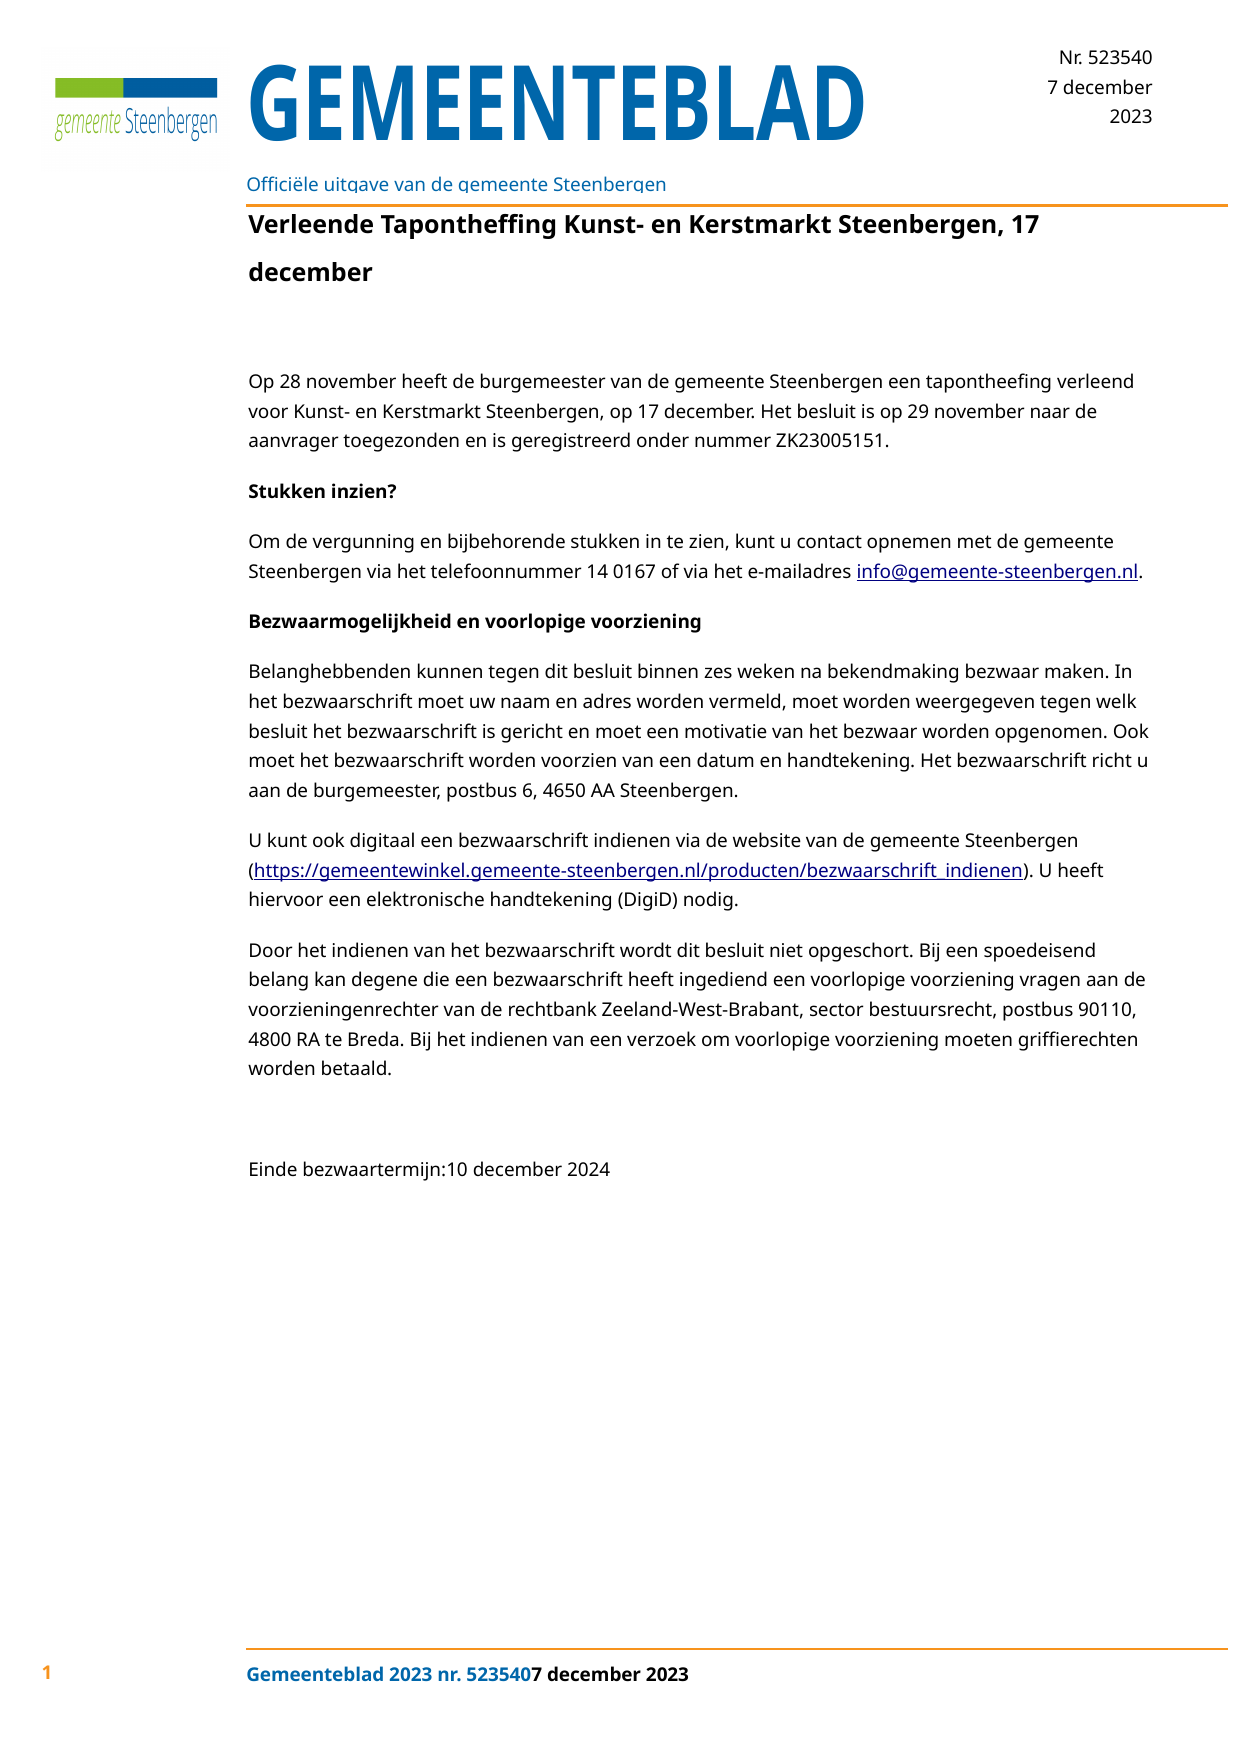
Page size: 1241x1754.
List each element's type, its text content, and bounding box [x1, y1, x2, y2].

picture [41, 47, 231, 172]
text Verleende Tapontheffing Kunst- en Kerstmarkt Steenbergen, 17 december [248, 207, 1152, 288]
text Op 28 november heeft de burgemeester van de gemeente Steenbergen een tapontheefing verleend voor Kunst- en Kerstmarkt Steenbergen, op 17 december. Het besluit is op 29 november naar de aanvrager toegezonden en is geregistreerd onder nummer ZK23005151. [248, 368, 1152, 453]
text ­ [248, 1106, 1152, 1132]
text Bezwaarmogelijkheid en voorlopige voorziening [248, 608, 1152, 634]
text Stukken inzien? [248, 478, 1152, 504]
text U kunt ook digitaal een bezwaarschrift indienen via de website van de gemeente Steenbergen (https://gemeentewinkel.gemeente-steenbergen.nl/producten/bezwaarschrift_indienen). U heeft hiervoor een elektronische handtekening (DigiD) nodig. [248, 827, 1152, 912]
text Belanghebbenden kunnen tegen dit besluit binnen zes weken na bekendmaking bezwaar maken. In het bezwaarschrift moet uw naam en adres worden vermeld, moet worden weergegeven tegen welk besluit het bezwaarschrift is gericht en moet een motivatie van het bezwaar worden opgenomen. Ook moet het bezwaarschrift worden voorzien van een datum en handtekening. Het bezwaarschrift richt u aan de burgemeester, postbus 6, 4650 AA Steenbergen. [248, 659, 1152, 803]
text Om de vergunning en bijbehorende stukken in te zien, kunt u contact opnemen met de gemeente Steenbergen via het telefoonnummer 14 0167 of via het e-mailadres info@gemeente-steenbergen.nl. [248, 528, 1152, 584]
text Einde bezwaartermijn:10 december 2024 [248, 1156, 1152, 1182]
text Door het indienen van het bezwaarschrift wordt dit besluit niet opgeschort. Bij een spoedeisend belang kan degene die een bezwaarschrift heeft ingediend een voorlopige voorziening vragen aan de voorzieningenrechter van de rechtbank Zeeland-West-Brabant, sector bestuursrecht, postbus 90110, 4800 RA te Breda. Bij het indienen van een verzoek om voorlopige voorziening moeten griffierechten worden betaald. [248, 937, 1152, 1081]
